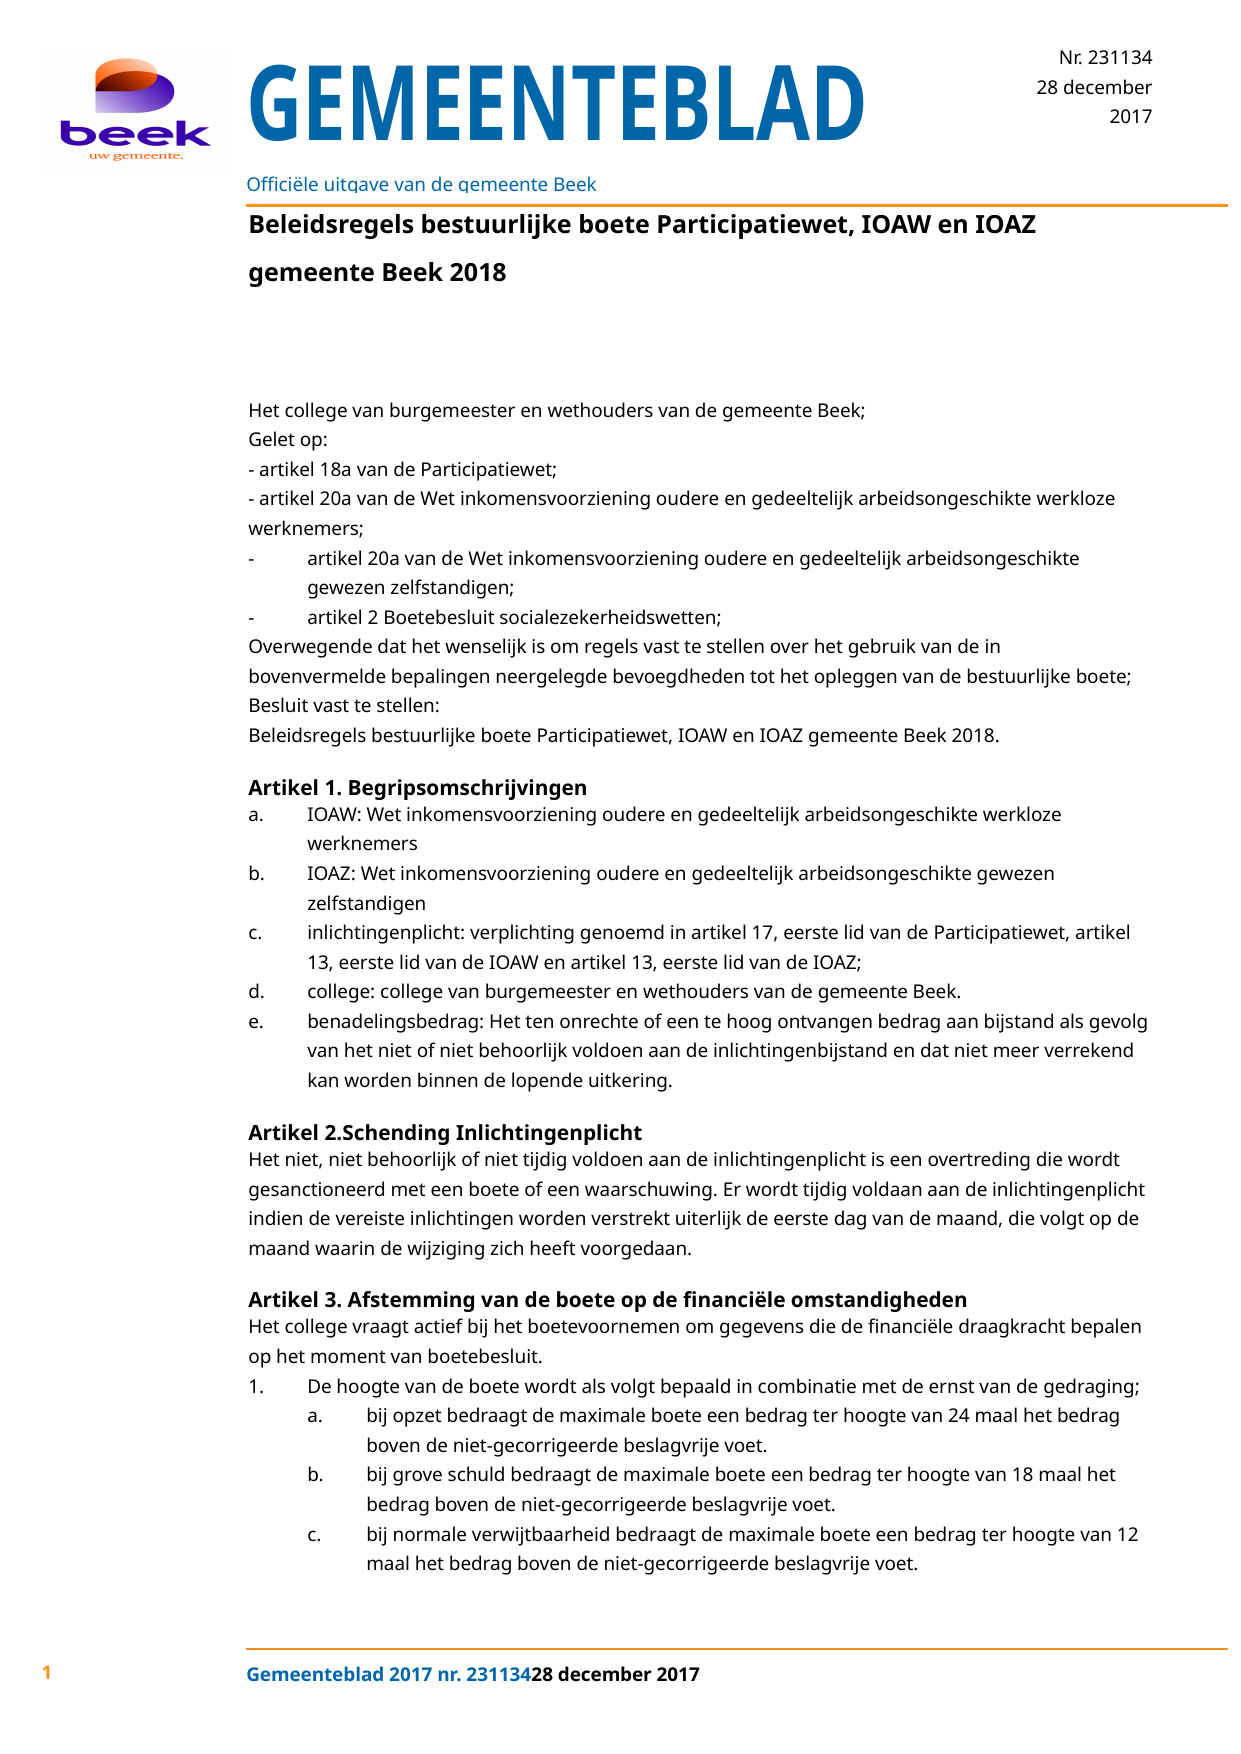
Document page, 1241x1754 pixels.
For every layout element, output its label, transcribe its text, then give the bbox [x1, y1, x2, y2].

list artikel 2 Boetebesluit socialezekerheidswetten; [248, 604, 1152, 629]
list inlichtingenplicht: verplichting genoemd in artikel 17, eerste lid van de Participatiewet, artikel 13, eerste lid van de IOAW en artikel 13, eerste lid van de IOAZ; [248, 919, 1152, 975]
list IOAZ: Wet inkomensvoorziening oudere en gedeeltelijk arbeidsongeschikte gewezen [248, 860, 1152, 886]
text Artikel 3. Afstemming van de boete op de financiële omstandigheden [248, 1285, 1152, 1314]
list bij normale verwijtbaarheid bedraagt de maximale boete een bedrag ter hoogte van 12 maal het bedrag boven de niet-gecorrigeerde beslagvrije voet. [307, 1521, 1152, 1576]
text Het college vraagt actief bij het boetevoornemen om gegevens die de financiële draagkracht bepalen op het moment van boetebesluit. [248, 1314, 1152, 1369]
text Overwegende dat het wenselijk is om regels vast te stellen over het gebruik van de in [248, 633, 1152, 659]
text Het niet, niet behoorlijk of niet tijdig voldoen aan de inlichtingenplicht is een overtreding die wordt [248, 1146, 1152, 1172]
text Beleidsregels bestuurlijke boete Participatiewet, IOAW en IOAZ gemeente Beek 2018 [248, 207, 1152, 288]
text Artikel 1. Begripsomschrijvingen [248, 773, 1152, 801]
text - artikel 18a van de Participatiewet; [248, 456, 1152, 482]
list zelfstandigen [248, 890, 1152, 916]
list IOAW: Wet inkomensvoorziening oudere en gedeeltelijk arbeidsongeschikte werkloze [248, 801, 1152, 827]
text bovenvermelde bepalingen neergelegde bevoegdheden tot het opleggen van de bestuurlijke boete; [248, 663, 1152, 689]
list benadelingsbedrag: Het ten onrechte of een te hoog ontvangen bedrag aan bijstand als gevolg van het niet of niet behoorlijk voldoen aan de inlichtingenbijstand en dat niet meer verrekend kan worden binnen de lopende uitkering. [248, 1008, 1152, 1093]
list college: college van burgemeester en wethouders van de gemeente Beek. [248, 978, 1152, 1004]
text Beleidsregels bestuurlijke boete Participatiewet, IOAW en IOAZ gemeente Beek 2018. [248, 722, 1152, 748]
list werknemers [248, 831, 1152, 856]
list De hoogte van de boete wordt als volgt bepaald in combinatie met de ernst van de gedraging; [248, 1373, 1152, 1399]
text Het college van burgemeester en wethouders van de gemeente Beek; [248, 397, 1152, 422]
text Artikel 2.Schending Inlichtingenplicht [248, 1118, 1152, 1146]
text Besluit vast te stellen: [248, 693, 1152, 718]
text Gelet op: [248, 426, 1152, 452]
text gesanctioneerd met een boete of een waarschuwing. Er wordt tijdig voldaan aan de inlichtingenplicht indien de vereiste inlichtingen worden verstrekt uiterlijk de eerste dag van de maand, die volgt op de maand waarin de wijziging zich heeft voorgedaan. [248, 1176, 1152, 1261]
list bij grove schuld bedraagt de maximale boete een bedrag ter hoogte van 18 maal het bedrag boven de niet-gecorrigeerde beslagvrije voet. [307, 1462, 1152, 1517]
list artikel 20a van de Wet inkomensvoorziening oudere en gedeeltelijk arbeidsongeschikte gewezen zelfstandigen; [248, 545, 1152, 600]
text - artikel 20a van de Wet inkomensvoorziening oudere en gedeeltelijk arbeidsongeschikte werkloze werknemers; [248, 486, 1152, 541]
picture [41, 47, 231, 172]
list bij opzet bedraagt de maximale boete een bedrag ter hoogte van 24 maal het bedrag boven de niet-gecorrigeerde beslagvrije voet. [307, 1402, 1152, 1458]
